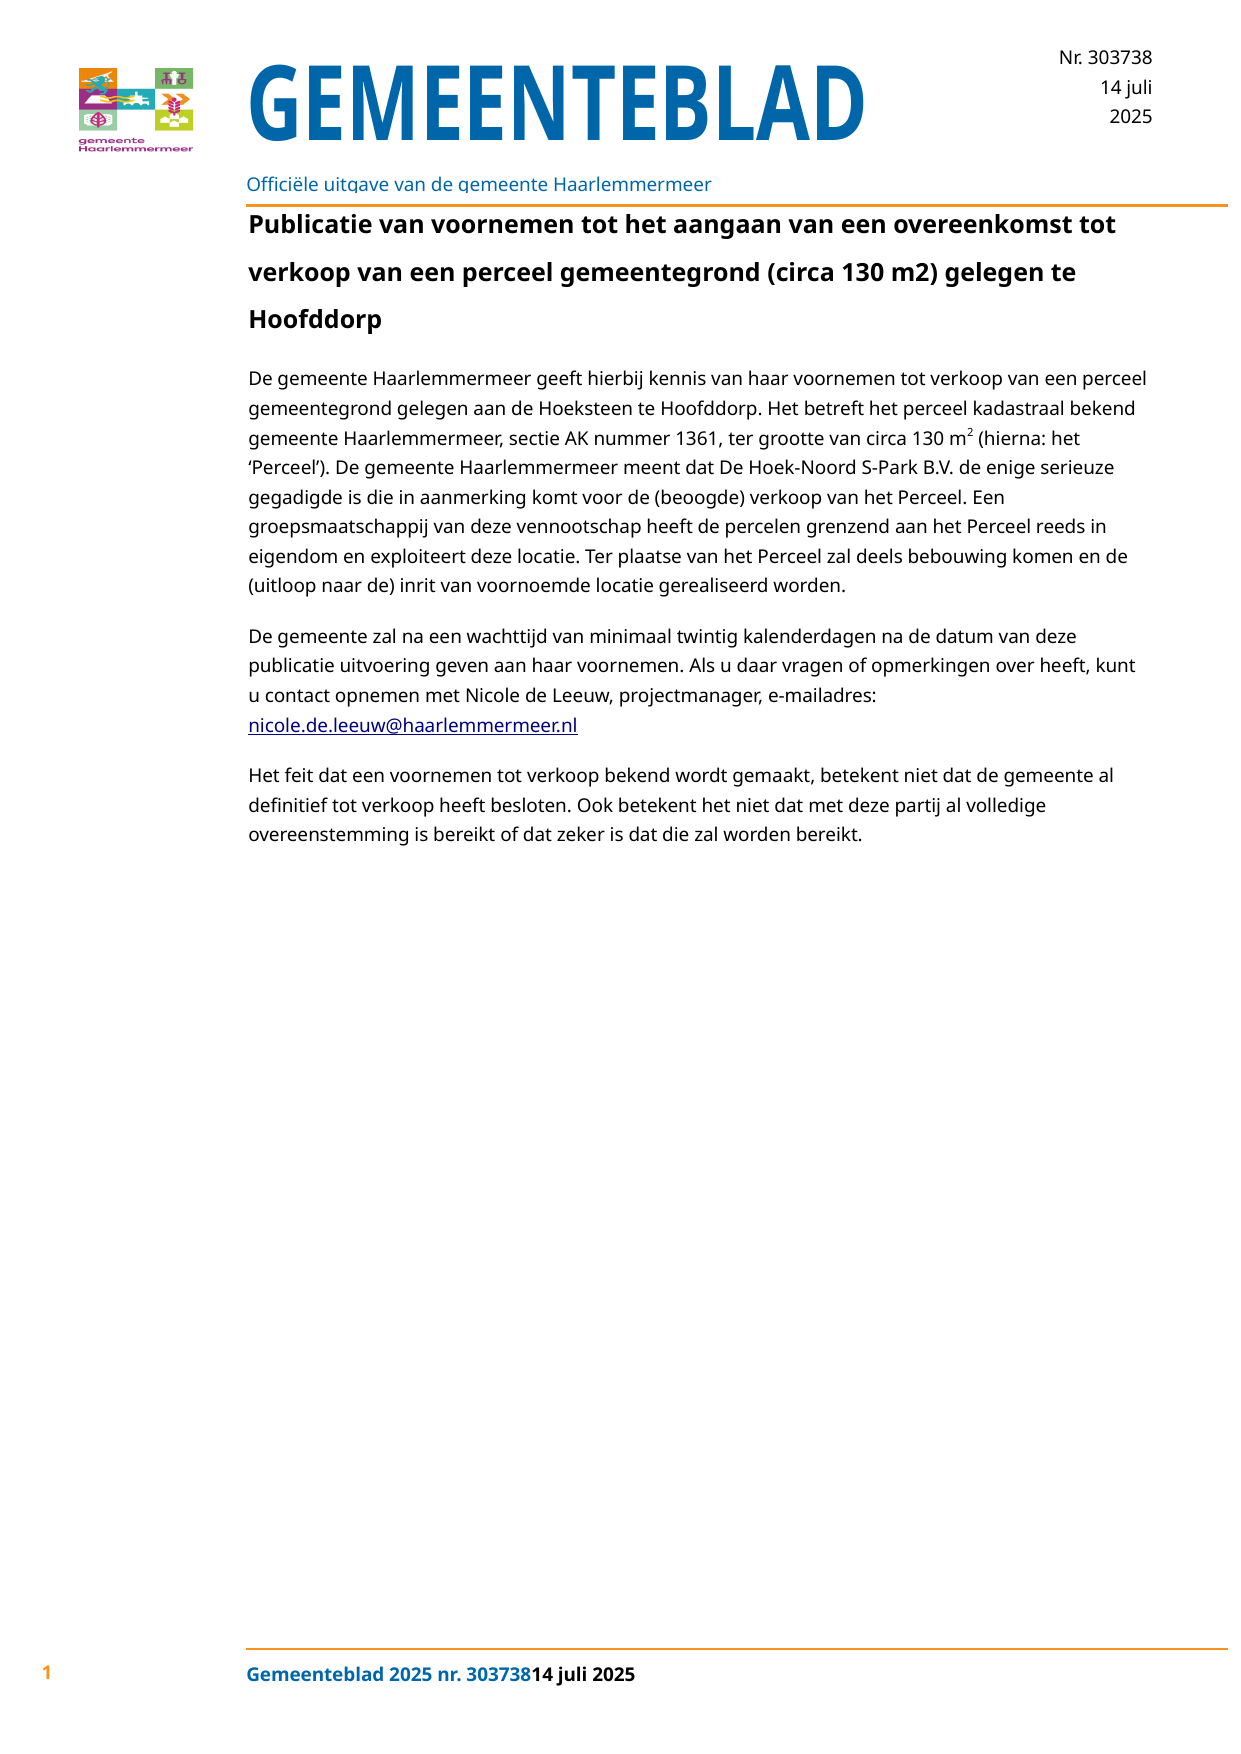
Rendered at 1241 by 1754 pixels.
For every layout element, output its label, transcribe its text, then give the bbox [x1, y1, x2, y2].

text Publicatie van voornemen tot het aangaan van een overeenkomst tot verkoop van een perceel gemeentegrond (circa 130 m2) gelegen te Hoofddorp [248, 207, 1152, 336]
text Het feit dat een voornemen tot verkoop bekend wordt gemaakt, betekent niet dat de gemeente al definitief tot verkoop heeft besloten. Ook betekent het niet dat met deze partij al volledige overeenstemming is bereikt of dat zeker is dat die zal worden bereikt. [248, 762, 1152, 847]
text De gemeente Haarlemmermeer geeft hierbij kennis van haar voornemen tot verkoop van een perceel gemeentegrond gelegen aan de Hoeksteen te Hoofddorp. Het betreft het perceel kadastraal bekend gemeente Haarlemmermeer, sectie AK nummer 1361, ter grootte van circa 130 m2 (hierna: het ‘Perceel’). De gemeente Haarlemmermeer meent dat De Hoek-Noord S-Park B.V. de enige serieuze gegadigde is die in aanmerking komt voor de (beoogde) verkoop van het Perceel. Een groepsmaatschappij van deze vennootschap heeft de percelen grenzend aan het Perceel reeds in eigendom en exploiteert deze locatie. Ter plaatse van het Perceel zal deels bebouwing komen en de (uitloop naar de) inrit van voornoemde locatie gerealiseerd worden. [248, 366, 1152, 598]
picture [41, 47, 231, 172]
text De gemeente zal na een wachttijd van minimaal twintig kalenderdagen na de datum van deze publicatie uitvoering geven aan haar voornemen. Als u daar vragen of opmerkingen over heeft, kunt u contact opnemen met Nicole de Leeuw, projectmanager, e-mailadres: nicole.de.leeuw@haarlemmermeer.nl [248, 623, 1152, 737]
